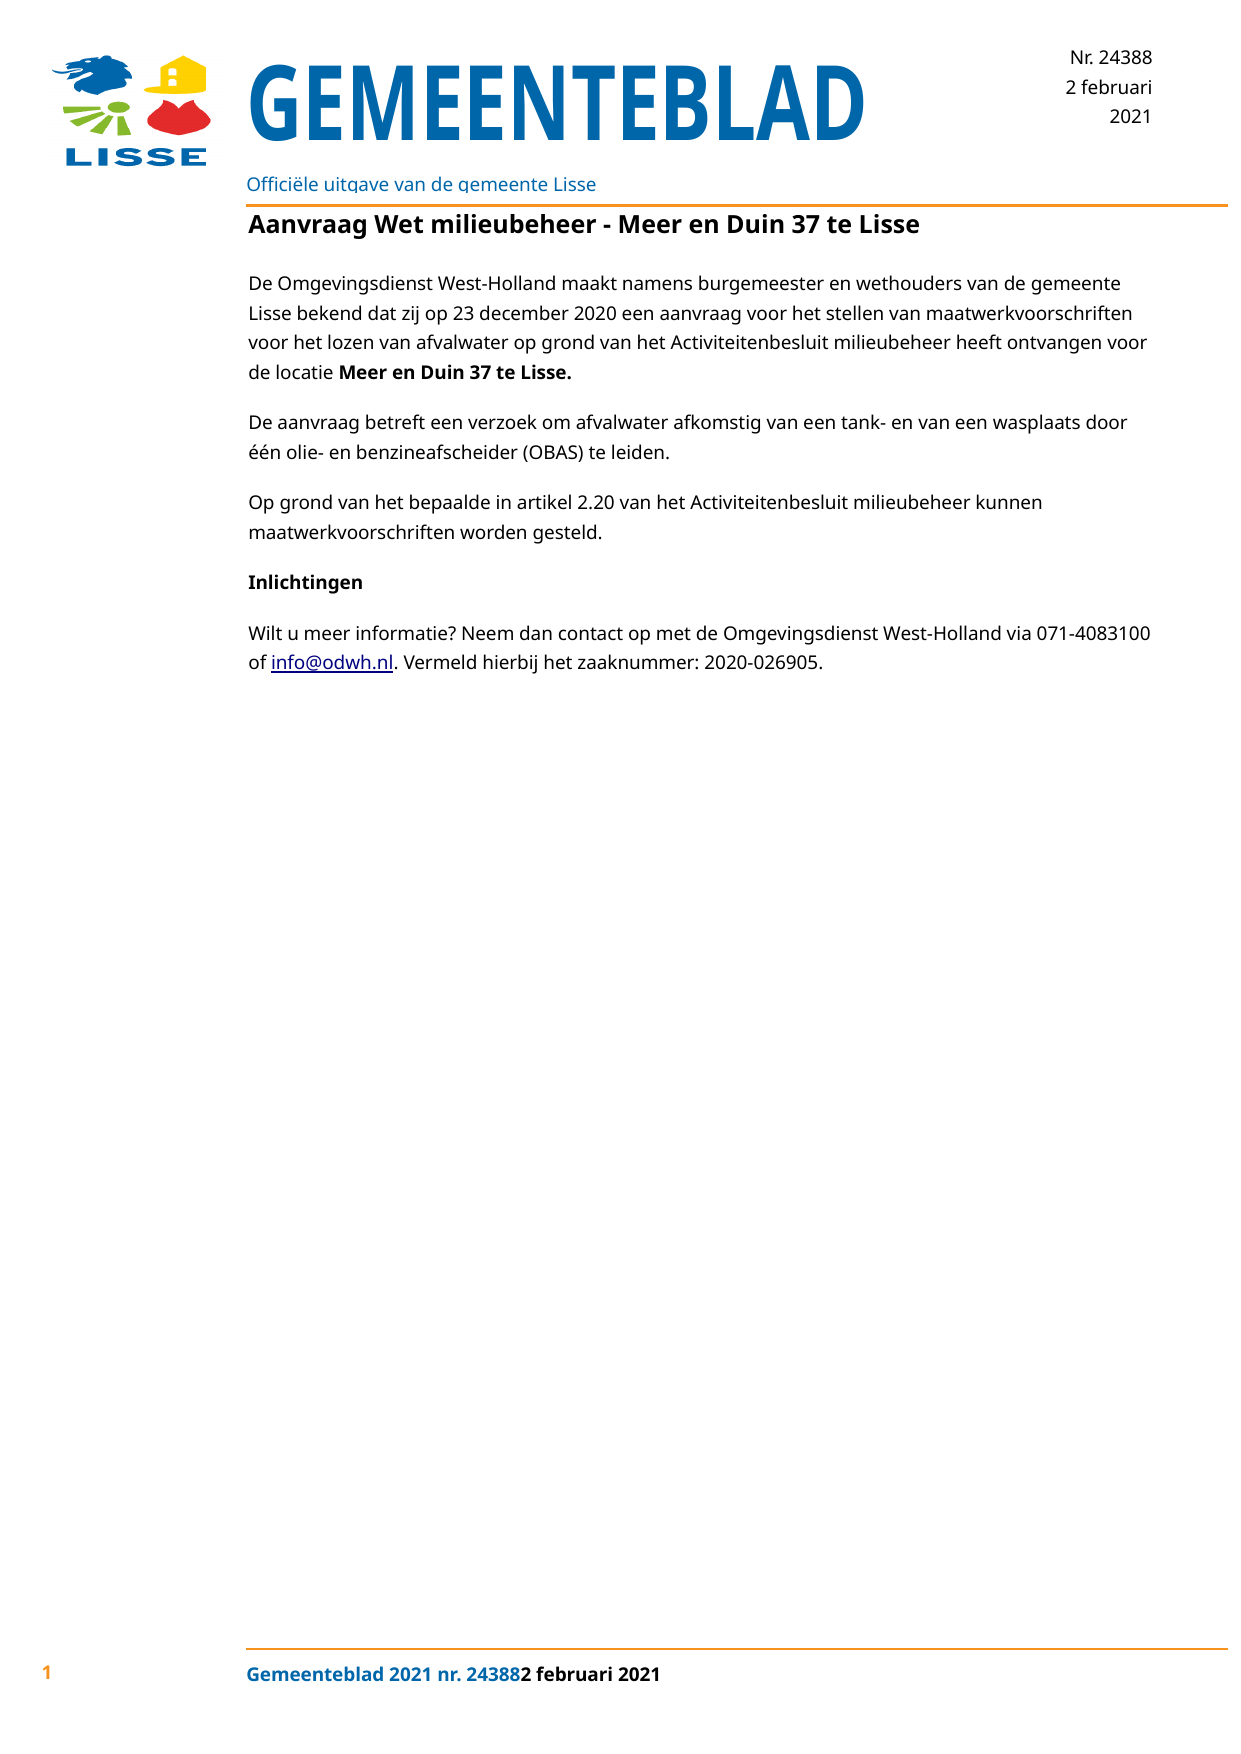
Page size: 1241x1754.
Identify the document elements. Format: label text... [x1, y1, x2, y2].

text De aanvraag betreft een verzoek om afvalwater afkomstig van een tank‐ en van een wasplaats door één olie‐ en benzineafscheider (OBAS) te leiden. [248, 409, 1152, 465]
text Op grond van het bepaalde in artikel 2.20 van het Activiteitenbesluit milieubeheer kunnen maatwerkvoorschriften worden gesteld. [248, 489, 1152, 545]
text De Omgevingsdienst West-Holland maakt namens burgemeester en wethouders van de gemeente Lisse bekend dat zij op 23 december 2020 een aanvraag voor het stellen van maatwerkvoorschriften voor het lozen van afvalwater op grond van het Activiteitenbesluit milieubeheer heeft ontvangen voor de locatie Meer en Duin 37 te Lisse. [248, 270, 1152, 385]
picture [41, 47, 231, 172]
text Wilt u meer informatie? Neem dan contact op met de Omgevingsdienst West-Holland via 071-4083100 of info@odwh.nl. Vermeld hierbij het zaaknummer: 2020-026905. [248, 620, 1152, 675]
text Inlichtingen [248, 569, 1152, 595]
text Aanvraag Wet milieubeheer - Meer en Duin 37 te Lisse [248, 207, 1152, 241]
